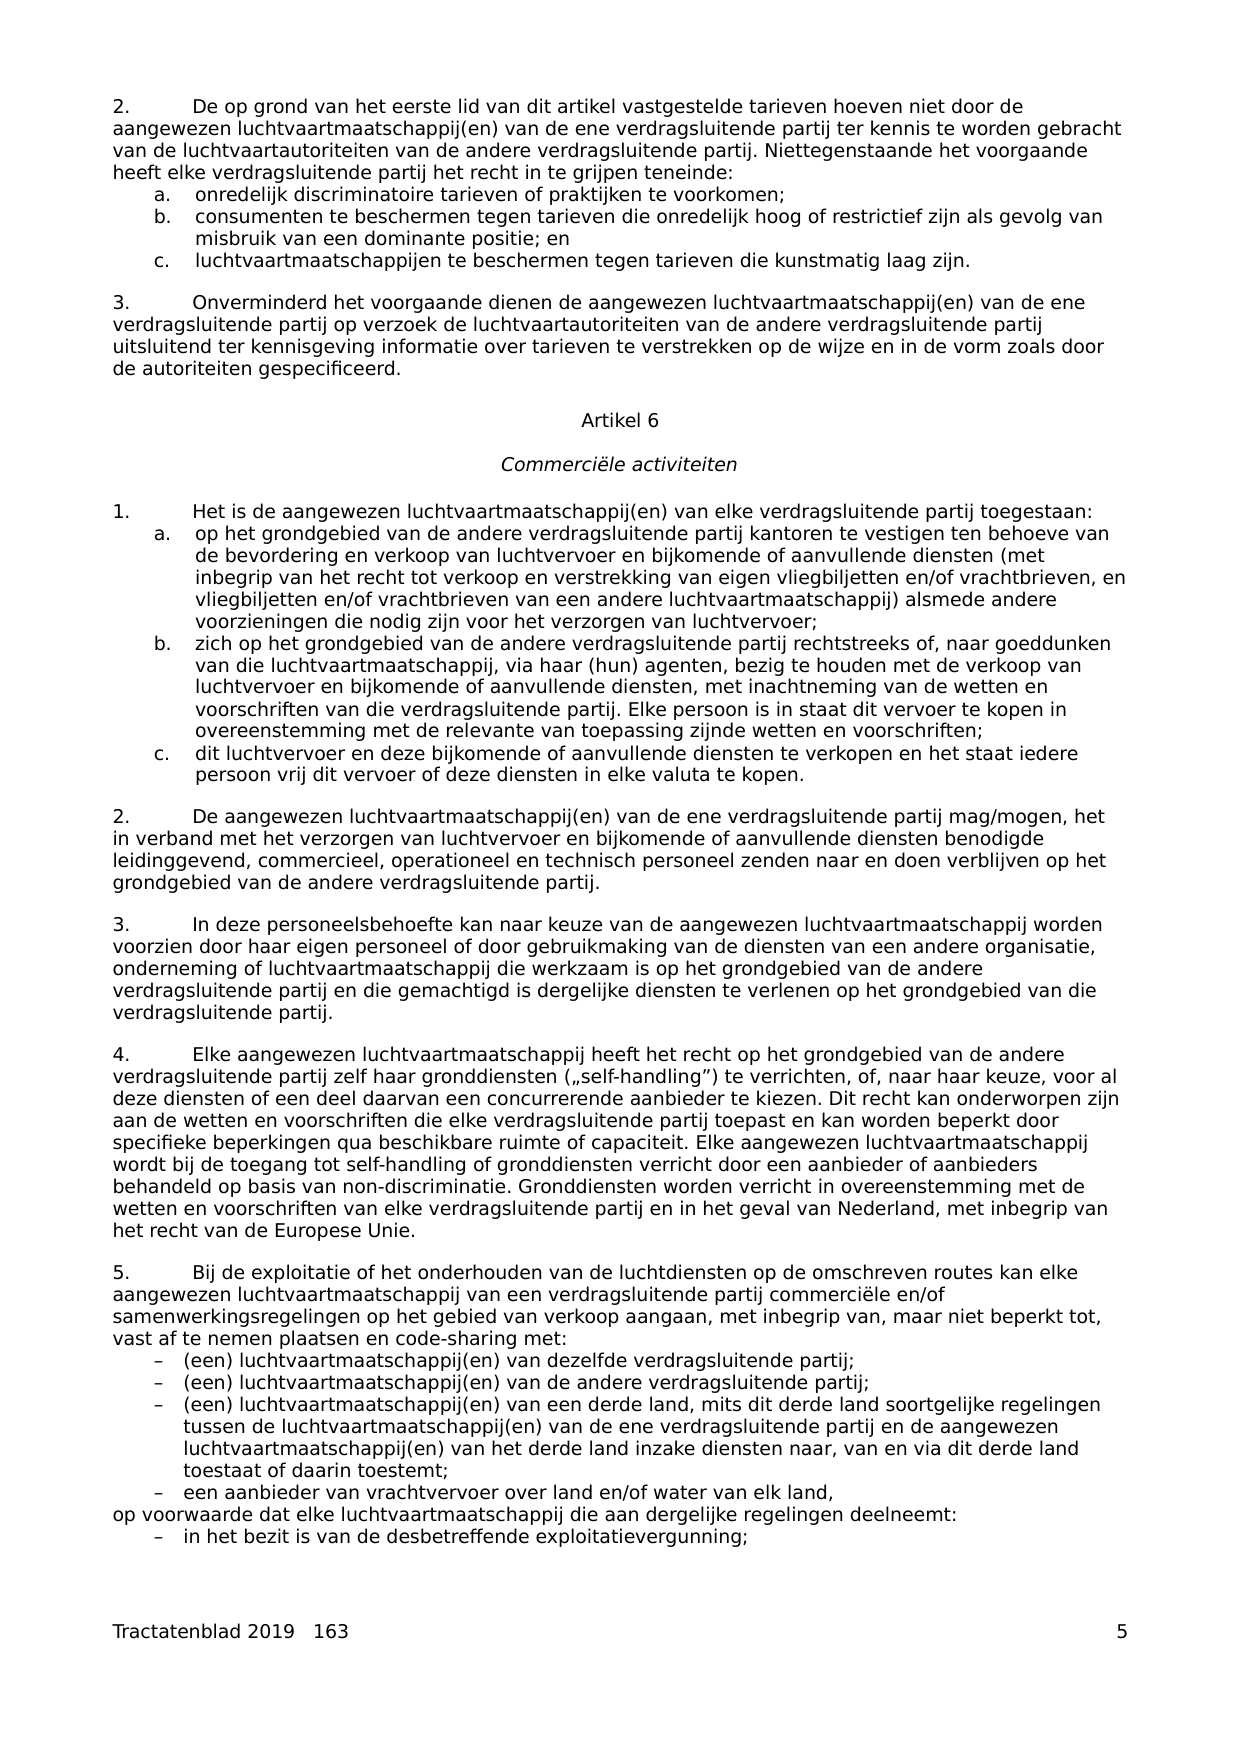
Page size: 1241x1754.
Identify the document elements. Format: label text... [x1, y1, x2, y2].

text c. luchtvaartmaatschappijen te beschermen tegen tarieven die kunstmatig laag zijn. [153, 250, 1128, 272]
text – in het bezit is van de desbetreffende exploitatievergunning; [153, 1526, 1128, 1548]
text b. consumenten te beschermen tegen tarieven die onredelijk hoog of restrictief zijn als gevolg van misbruik van een dominante positie; en [153, 206, 1128, 250]
text a. onredelijk discriminatoire tarieven of praktijken te voorkomen; [153, 184, 1128, 206]
text op voorwaarde dat elke luchtvaartmaatschappij die aan dergelijke regelingen deelneemt: [112, 1504, 1128, 1526]
text – (een) luchtvaartmaatschappij(en) van een derde land, mits dit derde land soortgelijke regelingen tussen de luchtvaartmaatschappij(en) van de ene verdragsluitende partij en de aangewezen luchtvaartmaatschappij(en) van het derde land inzake diensten naar, van en via dit derde land toestaat of daarin toestemt; [153, 1394, 1128, 1482]
text 4. Elke aangewezen luchtvaartmaatschappij heeft het recht op het grondgebied van de andere verdragsluitende partij zelf haar gronddiensten („self-handling”) te verrichten, of, naar haar keuze, voor al deze diensten of een deel daarvan een concurrerende aanbieder te kiezen. Dit recht kan onderworpen zijn aan de wetten en voorschriften die elke verdragsluitende partij toepast en kan worden beperkt door specifieke beperkingen qua beschikbare ruimte of capaciteit. Elke aangewezen luchtvaartmaatschappij wordt bij de toegang tot self-handling of gronddiensten verricht door een aanbieder of aanbieders behandeld op basis van non-discriminatie. Gronddiensten worden verricht in overeenstemming met de wetten en voorschriften van elke verdragsluitende partij en in het geval van Nederland, met inbegrip van het recht van de Europese Unie. [112, 1044, 1128, 1242]
text 1. Het is de aangewezen luchtvaartmaatschappij(en) van elke verdragsluitende partij toegestaan: [112, 501, 1128, 523]
text 2. De op grond van het eerste lid van dit artikel vastgestelde tarieven hoeven niet door de aangewezen luchtvaartmaatschappij(en) van de ene verdragsluitende partij ter kennis te worden gebracht van de luchtvaartautoriteiten van de andere verdragsluitende partij. Niettegenstaande het voorgaande heeft elke verdragsluitende partij het recht in te grijpen teneinde: [112, 96, 1128, 184]
text – een aanbieder van vrachtvervoer over land en/of water van elk land, [153, 1482, 1128, 1504]
text b. zich op het grondgebied van de andere verdragsluitende partij rechtstreeks of, naar goeddunken van die luchtvaartmaatschappij, via haar (hun) agenten, bezig te houden met de verkoop van luchtvervoer en bijkomende of aanvullende diensten, met inachtneming van de wetten en voorschriften van die verdragsluitende partij. Elke persoon is in staat dit vervoer te kopen in overeenstemming met de relevante van toepassing zijnde wetten en voorschriften; [153, 632, 1128, 742]
text 5. Bij de exploitatie of het onderhouden van de luchtdiensten op de omschreven routes kan elke aangewezen luchtvaartmaatschappij van een verdragsluitende partij commerciële en/of samenwerkingsregelingen op het gebied van verkoop aangaan, met inbegrip van, maar niet beperkt tot, vast af te nemen plaatsen en code-sharing met: [112, 1262, 1128, 1350]
text a. op het grondgebied van de andere verdragsluitende partij kantoren te vestigen ten behoeve van de bevordering en verkoop van luchtvervoer en bijkomende of aanvullende diensten (met inbegrip van het recht tot verkoop en verstrekking van eigen vliegbiljetten en/of vrachtbrieven, en vliegbiljetten en/of vrachtbrieven van een andere luchtvaartmaatschappij) alsmede andere voorzieningen die nodig zijn voor het verzorgen van luchtvervoer; [153, 523, 1128, 632]
text 2. De aangewezen luchtvaartmaatschappij(en) van de ene verdragsluitende partij mag/mogen, het in verband met het verzorgen van luchtvervoer en bijkomende of aanvullende diensten benodigde leidinggevend, commercieel, operationeel en technisch personeel zenden naar en doen verblijven op het grondgebied van de andere verdragsluitende partij. [112, 806, 1128, 894]
text 3. Onverminderd het voorgaande dienen de aangewezen luchtvaartmaatschappij(en) van de ene verdragsluitende partij op verzoek de luchtvaartautoriteiten van de andere verdragsluitende partij uitsluitend ter kennisgeving informatie over tarieven te verstrekken op de wijze en in de vorm zoals door de autoriteiten gespecificeerd. [112, 292, 1128, 380]
text – (een) luchtvaartmaatschappij(en) van de andere verdragsluitende partij; [153, 1372, 1128, 1394]
text 3. In deze personeelsbehoefte kan naar keuze van de aangewezen luchtvaartmaatschappij worden voorzien door haar eigen personeel of door gebruikmaking van de diensten van een andere organisatie, onderneming of luchtvaartmaatschappij die werkzaam is op het grondgebied van de andere verdragsluitende partij en die gemachtigd is dergelijke diensten te verlenen op het grondgebied van die verdragsluitende partij. [112, 914, 1128, 1024]
text c. dit luchtvervoer en deze bijkomende of aanvullende diensten te verkopen en het staat iedere persoon vrij dit vervoer of deze diensten in elke valuta te kopen. [153, 742, 1128, 786]
text – (een) luchtvaartmaatschappij(en) van dezelfde verdragsluitende partij; [153, 1350, 1128, 1372]
subtitle Artikel 6 Commerciële activiteiten [112, 410, 1128, 476]
